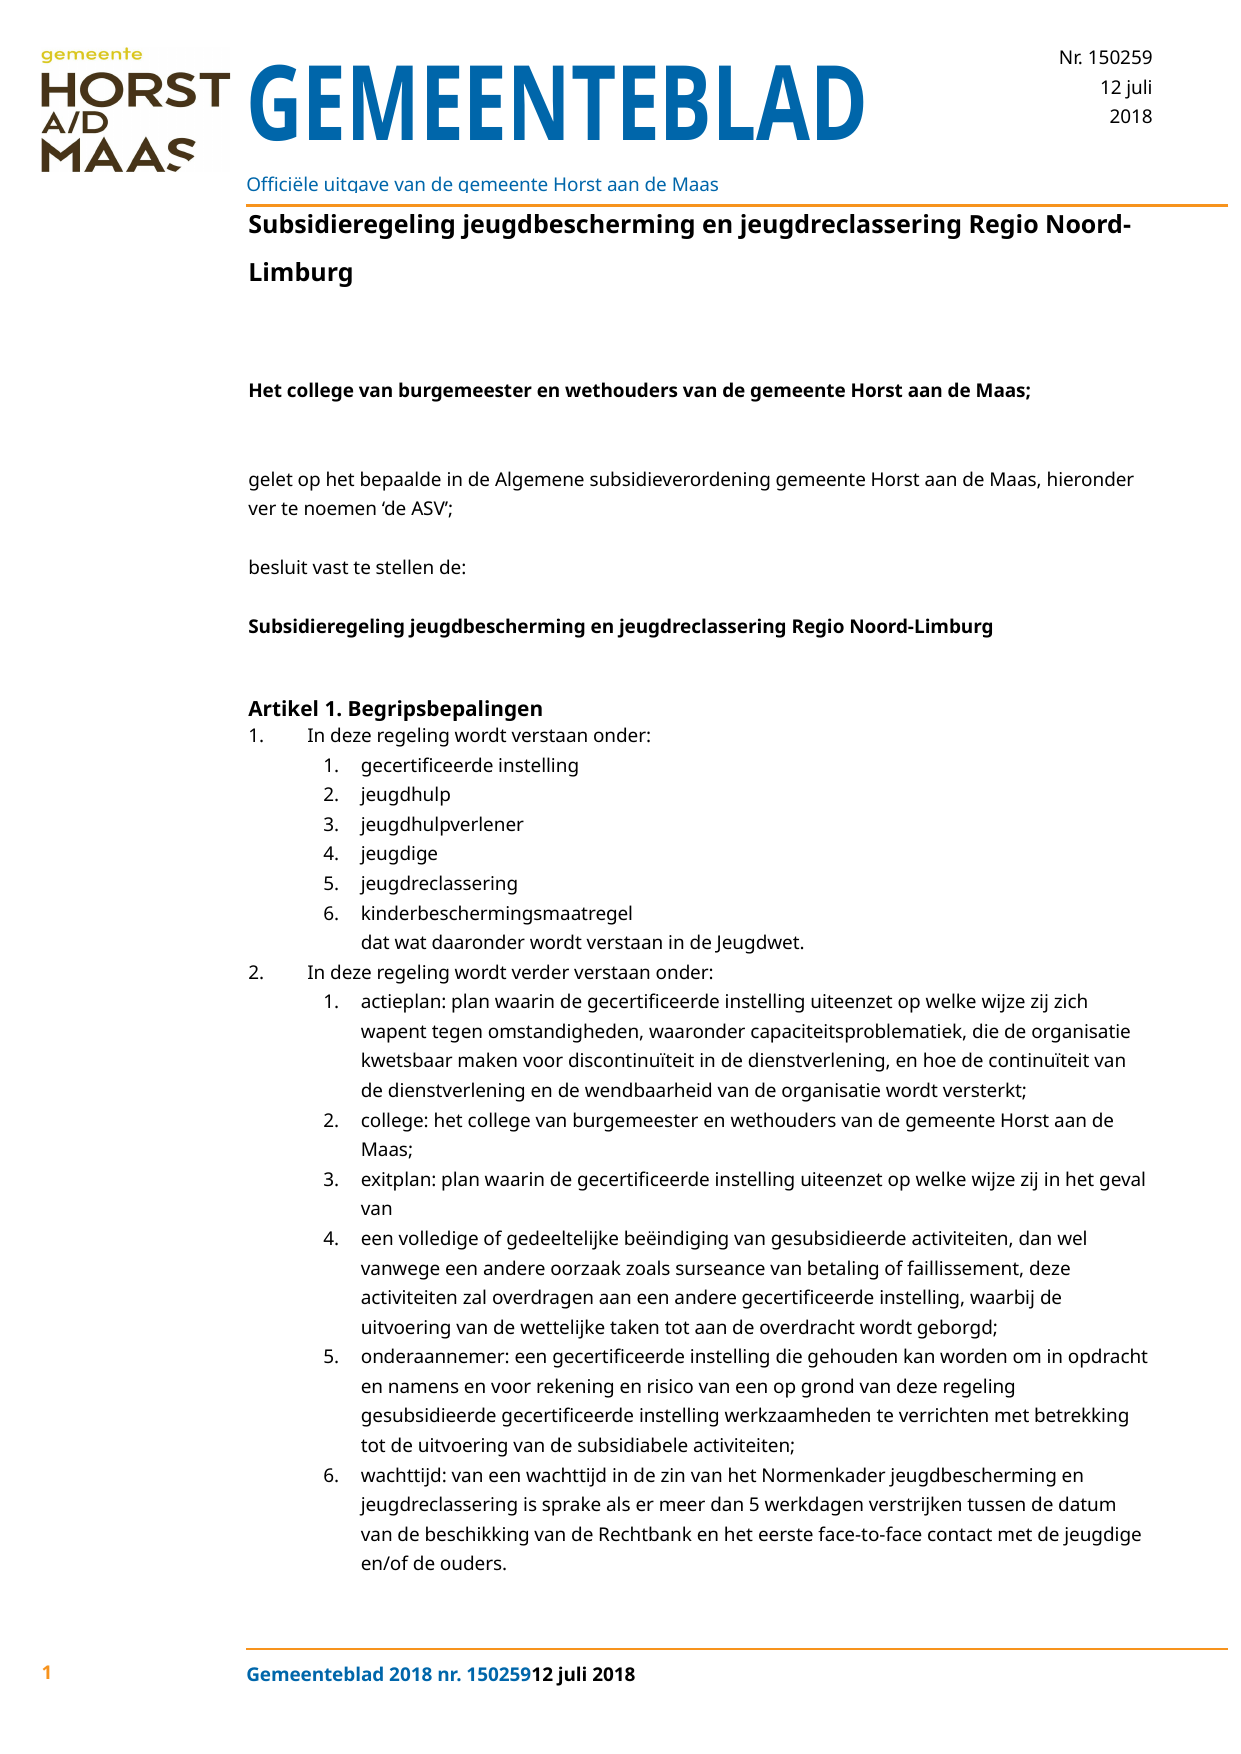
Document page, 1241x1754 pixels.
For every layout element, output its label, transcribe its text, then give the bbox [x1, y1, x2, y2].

list college: het college van burgemeester en wethouders van de gemeente Horst aan de Maas; [323, 1107, 1152, 1162]
text Subsidieregeling jeugdbescherming en jeugdreclassering Regio Noord-Limburg [248, 207, 1152, 288]
list exitplan: plan waarin de gecertificeerde instelling uiteenzet op welke wijze zij in het geval van [323, 1166, 1152, 1221]
text Subsidieregeling jeugdbescherming en jeugdreclassering Regio Noord-Limburg [248, 614, 1152, 639]
list jeugdhulpverlener [323, 811, 1152, 837]
list gecertificeerde instelling [323, 752, 1152, 777]
text Artikel 1. Begripsbepalingen [248, 694, 1152, 722]
list wachttijd: van een wachttijd in de zin van het Normenkader jeugdbescherming en jeugdreclassering is sprake als er meer dan 5 werkdagen verstrijken tussen de datum van de beschikking van de Rechtbank en het eerste face-to-face contact met de jeugdige en/of de ouders. [323, 1462, 1152, 1576]
text besluit vast te stellen de: [248, 554, 1152, 580]
list jeugdreclassering [323, 870, 1152, 896]
list jeugdige [323, 841, 1152, 866]
list dat wat daaronder wordt verstaan in de Jeugdwet. [323, 929, 1152, 955]
list kinderbeschermingsmaatregel [323, 900, 1152, 925]
list actieplan: plan waarin de gecertificeerde instelling uiteenzet op welke wijze zij zich wapent tegen omstandigheden, waaronder capaciteitsproblematiek, die de organisatie kwetsbaar maken voor discontinuïteit in de dienstverlening, en hoe de continuïteit van de dienstverlening en de wendbaarheid van de organisatie wordt versterkt; [323, 988, 1152, 1103]
list onderaannemer: een gecertificeerde instelling die gehouden kan worden om in opdracht en namens en voor rekening en risico van een op grond van deze regeling gesubsidieerde gecertificeerde instelling werkzaamheden te verrichten met betrekking tot de uitvoering van de subsidiabele activiteiten; [323, 1343, 1152, 1458]
list In deze regeling wordt verder verstaan onder: [248, 959, 1152, 984]
text Het college van burgemeester en wethouders van de gemeente Horst aan de Maas; [248, 377, 1152, 403]
picture [41, 47, 231, 172]
list jeugdhulp [323, 781, 1152, 807]
list een volledige of gedeeltelijke beëindiging van gesubsidieerde activiteiten, dan wel vanwege een andere oorzaak zoals surseance van betaling of faillissement, deze activiteiten zal overdragen aan een andere gecertificeerde instelling, waarbij de uitvoering van de wettelijke taken tot aan de overdracht wordt geborgd; [323, 1225, 1152, 1339]
text gelet op het bepaalde in de Algemene subsidieverordening gemeente Horst aan de Maas, hieronder ver te noemen ‘de ASV’; [248, 466, 1152, 521]
list In deze regeling wordt verstaan onder: [248, 722, 1152, 748]
